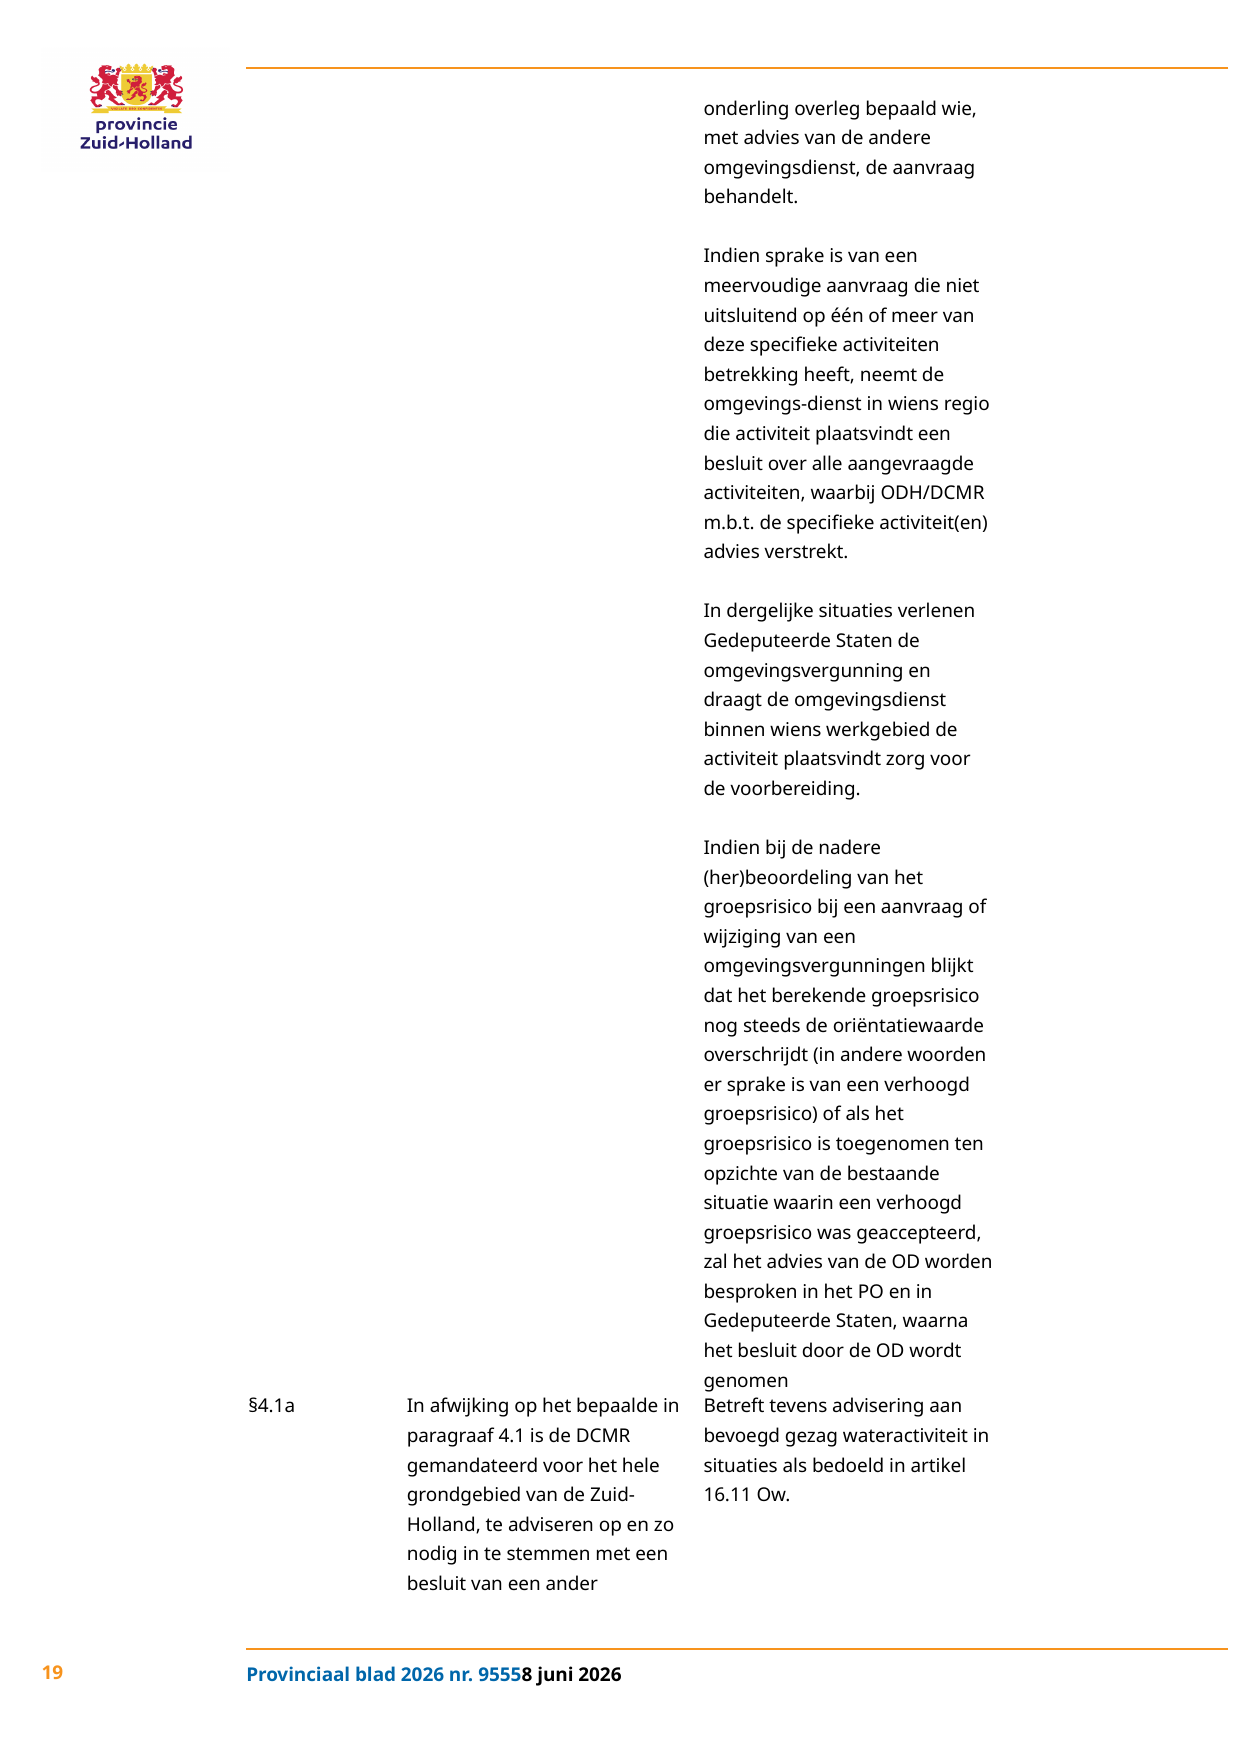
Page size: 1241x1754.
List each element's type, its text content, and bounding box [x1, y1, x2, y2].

table_cell [993, 95, 1152, 1393]
table_cell §4.1a [248, 1393, 407, 1596]
table_cell [407, 95, 703, 1393]
table_cell [993, 1393, 1152, 1596]
table_cell onderling overleg bepaald wie, met advies van de andere omgevingsdienst, de aanvraag behandelt. Indien sprake is van een meervoudige aanvraag die niet uitsluitend op één of meer van deze specifieke activiteiten betrekking heeft, neemt de omgevings-dienst in wiens regio die activiteit plaatsvindt een besluit over alle aangevraagde activiteiten, waarbij ODH/DCMR m.b.t. de specifieke activiteit(en) advies verstrekt. In dergelijke situaties verlenen Gedeputeerde Staten de omgevingsvergunning en draagt de omgevingsdienst binnen wiens werkgebied de activiteit plaatsvindt zorg voor de voorbereiding. Indien bij de nadere (her)beoordeling van het groepsrisico bij een aanvraag of wijziging van een omgevingsvergunningen blijkt dat het berekende groepsrisico nog steeds de oriëntatiewaarde overschrijdt (in andere woorden er sprake is van een verhoogd groepsrisico) of als het groepsrisico is toegenomen ten opzichte van de bestaande situatie waarin een verhoogd groepsrisico was geaccepteerd, zal het advies van de OD worden besproken in het PO en in Gedeputeerde Staten, waarna het besluit door de OD wordt genomen [703, 95, 993, 1393]
table_cell In afwijking op het bepaalde in paragraaf 4.1 is de DCMR gemandateerd voor het hele grondgebied van de Zuid-Holland, te adviseren op en zo nodig in te stemmen met een besluit van een ander [407, 1393, 703, 1596]
picture [41, 47, 231, 172]
table_cell [248, 95, 407, 1393]
table_cell Betreft tevens advisering aan bevoegd gezag wateractiviteit in situaties als bedoeld in artikel 16.11 Ow. [703, 1393, 993, 1596]
